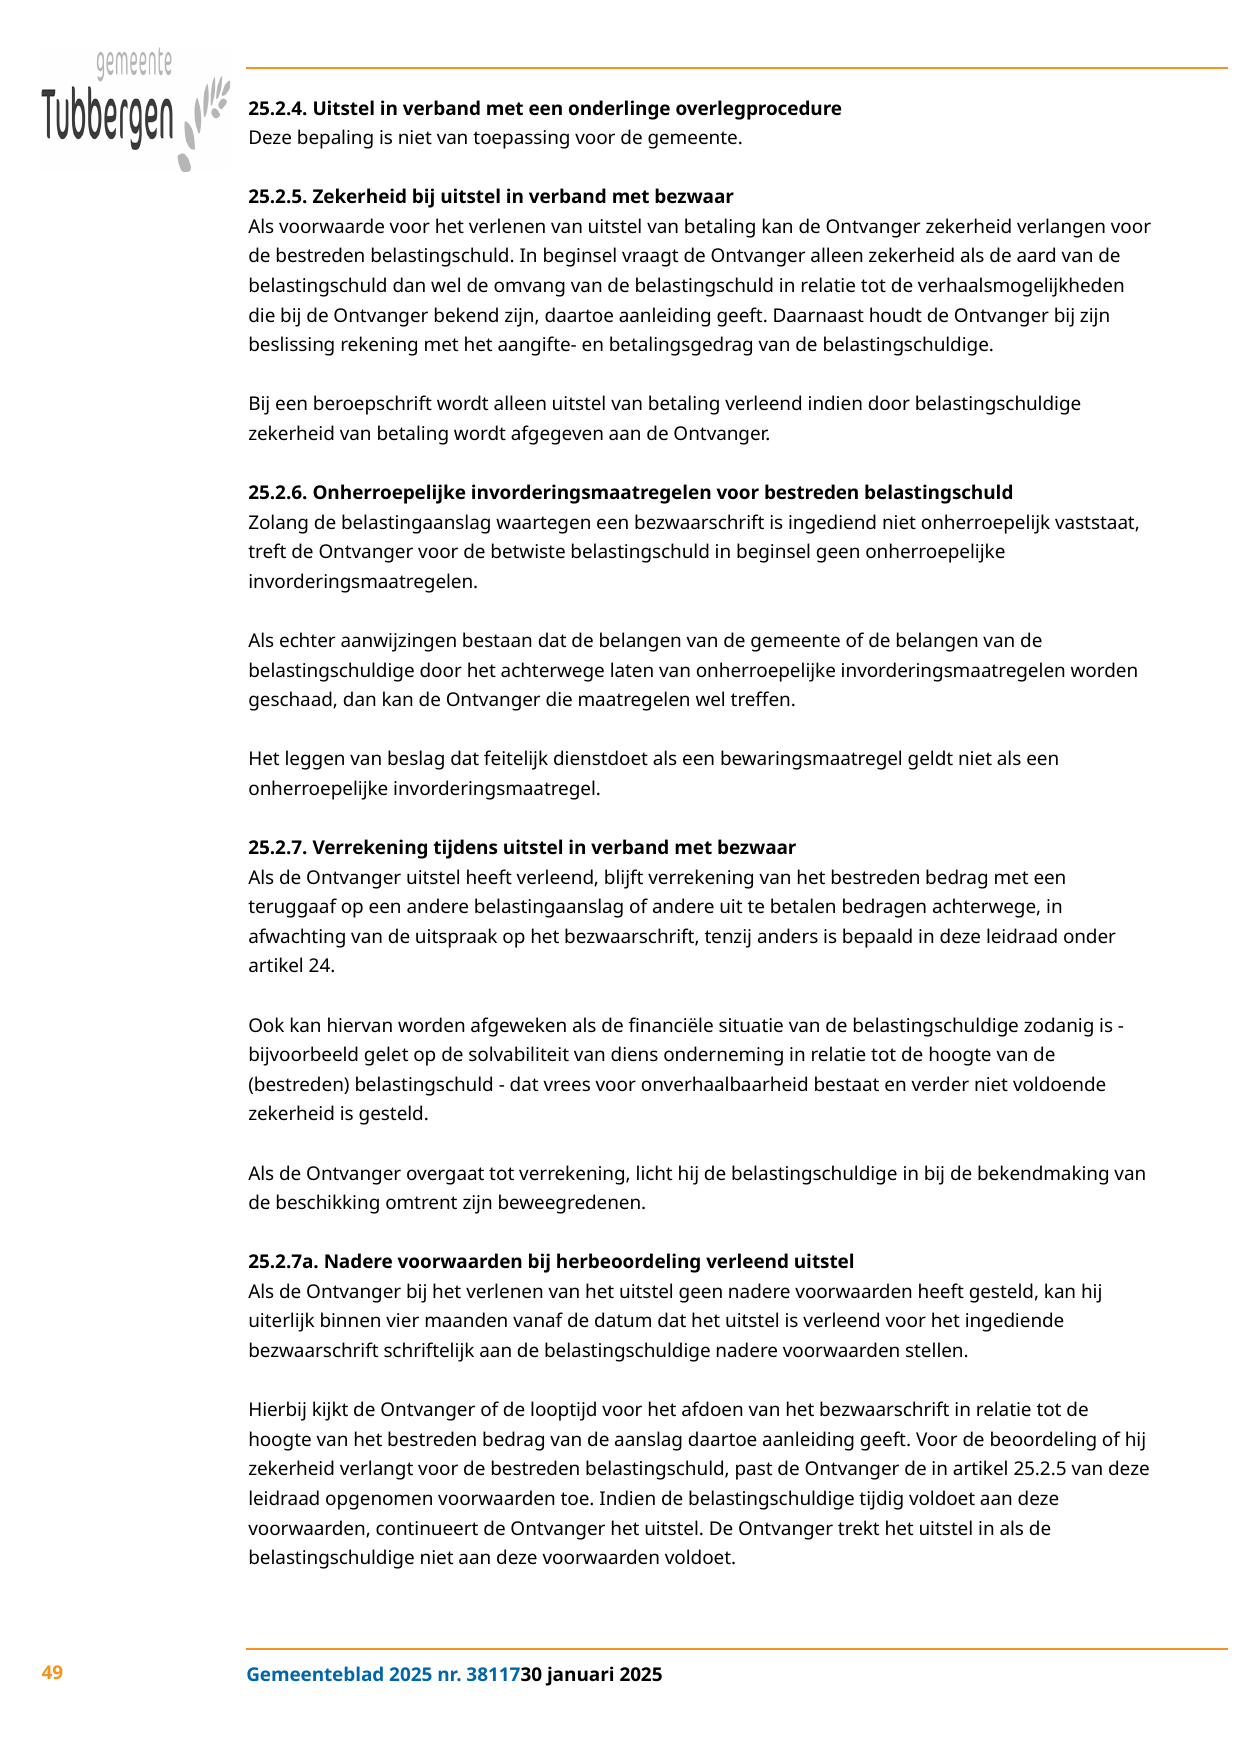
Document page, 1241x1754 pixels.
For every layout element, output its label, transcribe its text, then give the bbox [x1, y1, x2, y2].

text Als de Ontvanger bij het verlenen van het uitstel geen nadere voorwaarden heeft gesteld, kan hij uiterlijk binnen vier maanden vanaf de datum dat het uitstel is verleend voor het ingediende bezwaarschrift schriftelijk aan de belastingschuldige nadere voorwaarden stellen. [248, 1278, 1152, 1363]
text Het leggen van beslag dat feitelijk dienstdoet als een bewaringsmaatregel geldt niet als een onherroepelijke invorderingsmaatregel. [248, 746, 1152, 801]
text 25.2.7a. Nadere voorwaarden bij herbeoordeling verleend uitstel [248, 1248, 1152, 1274]
text Ook kan hiervan worden afgeweken als de financiële situatie van de belastingschuldige zodanig is - bijvoorbeeld gelet op de solvabiliteit van diens onderneming in relatie tot de hoogte van de (bestreden) belastingschuld - dat vrees voor onverhaalbaarheid bestaat en verder niet voldoende zekerheid is gesteld. [248, 1012, 1152, 1126]
text 25.2.7. Verrekening tijdens uitstel in verband met bezwaar [248, 834, 1152, 860]
text Hierbij kijkt de Ontvanger of de looptijd voor het afdoen van het bezwaarschrift in relatie tot de hoogte van het bestreden bedrag van de aanslag daartoe aanleiding geeft. Voor de beoordeling of hij zekerheid verlangt voor de bestreden belastingschuld, past de Ontvanger de in artikel 25.2.5 van deze leidraad opgenomen voorwaarden toe. Indien de belastingschuldige tijdig voldoet aan deze voorwaarden, continueert de Ontvanger het uitstel. De Ontvanger trekt het uitstel in als de belastingschuldige niet aan deze voorwaarden voldoet. [248, 1396, 1152, 1570]
text Bij een beroepschrift wordt alleen uitstel van betaling verleend indien door belastingschuldige zekerheid van betaling wordt afgegeven aan de Ontvanger. [248, 391, 1152, 446]
text Als echter aanwijzingen bestaan dat de belangen van de gemeente of de belangen van de belastingschuldige door het achterwege laten van onherroepelijke invorderingsmaatregelen worden geschaad, dan kan de Ontvanger die maatregelen wel treffen. [248, 627, 1152, 712]
text 25.2.5. Zekerheid bij uitstel in verband met bezwaar [248, 183, 1152, 209]
text Als de Ontvanger uitstel heeft verleend, blijft verrekening van het bestreden bedrag met een teruggaaf op een andere belastingaanslag of andere uit te betalen bedragen achterwege, in afwachting van de uitspraak op het bezwaarschrift, tenzij anders is bepaald in deze leidraad onder artikel 24. [248, 864, 1152, 978]
text Deze bepaling is niet van toepassing voor de gemeente. [248, 124, 1152, 150]
text Als de Ontvanger overgaat tot verrekening, licht hij de belastingschuldige in bij de bekendmaking van de beschikking omtrent zijn beweegredenen. [248, 1160, 1152, 1215]
text 25.2.6. Onherroepelijke invorderingsmaatregelen voor bestreden belastingschuld [248, 479, 1152, 505]
picture [41, 47, 231, 172]
text Als voorwaarde voor het verlenen van uitstel van betaling kan de Ontvanger zekerheid verlangen voor de bestreden belastingschuld. In beginsel vraagt de Ontvanger alleen zekerheid als de aard van de belastingschuld dan wel de omvang van de belastingschuld in relatie tot de verhaalsmogelijkheden die bij de Ontvanger bekend zijn, daartoe aanleiding geeft. Daarnaast houdt de Ontvanger bij zijn beslissing rekening met het aangifte- en betalingsgedrag van de belastingschuldige. [248, 213, 1152, 357]
text Zolang de belastingaanslag waartegen een bezwaarschrift is ingediend niet onherroepelijk vaststaat, treft de Ontvanger voor de betwiste belastingschuld in beginsel geen onherroepelijke invorderingsmaatregelen. [248, 509, 1152, 594]
text 25.2.4. Uitstel in verband met een onderlinge overlegprocedure [248, 95, 1152, 121]
